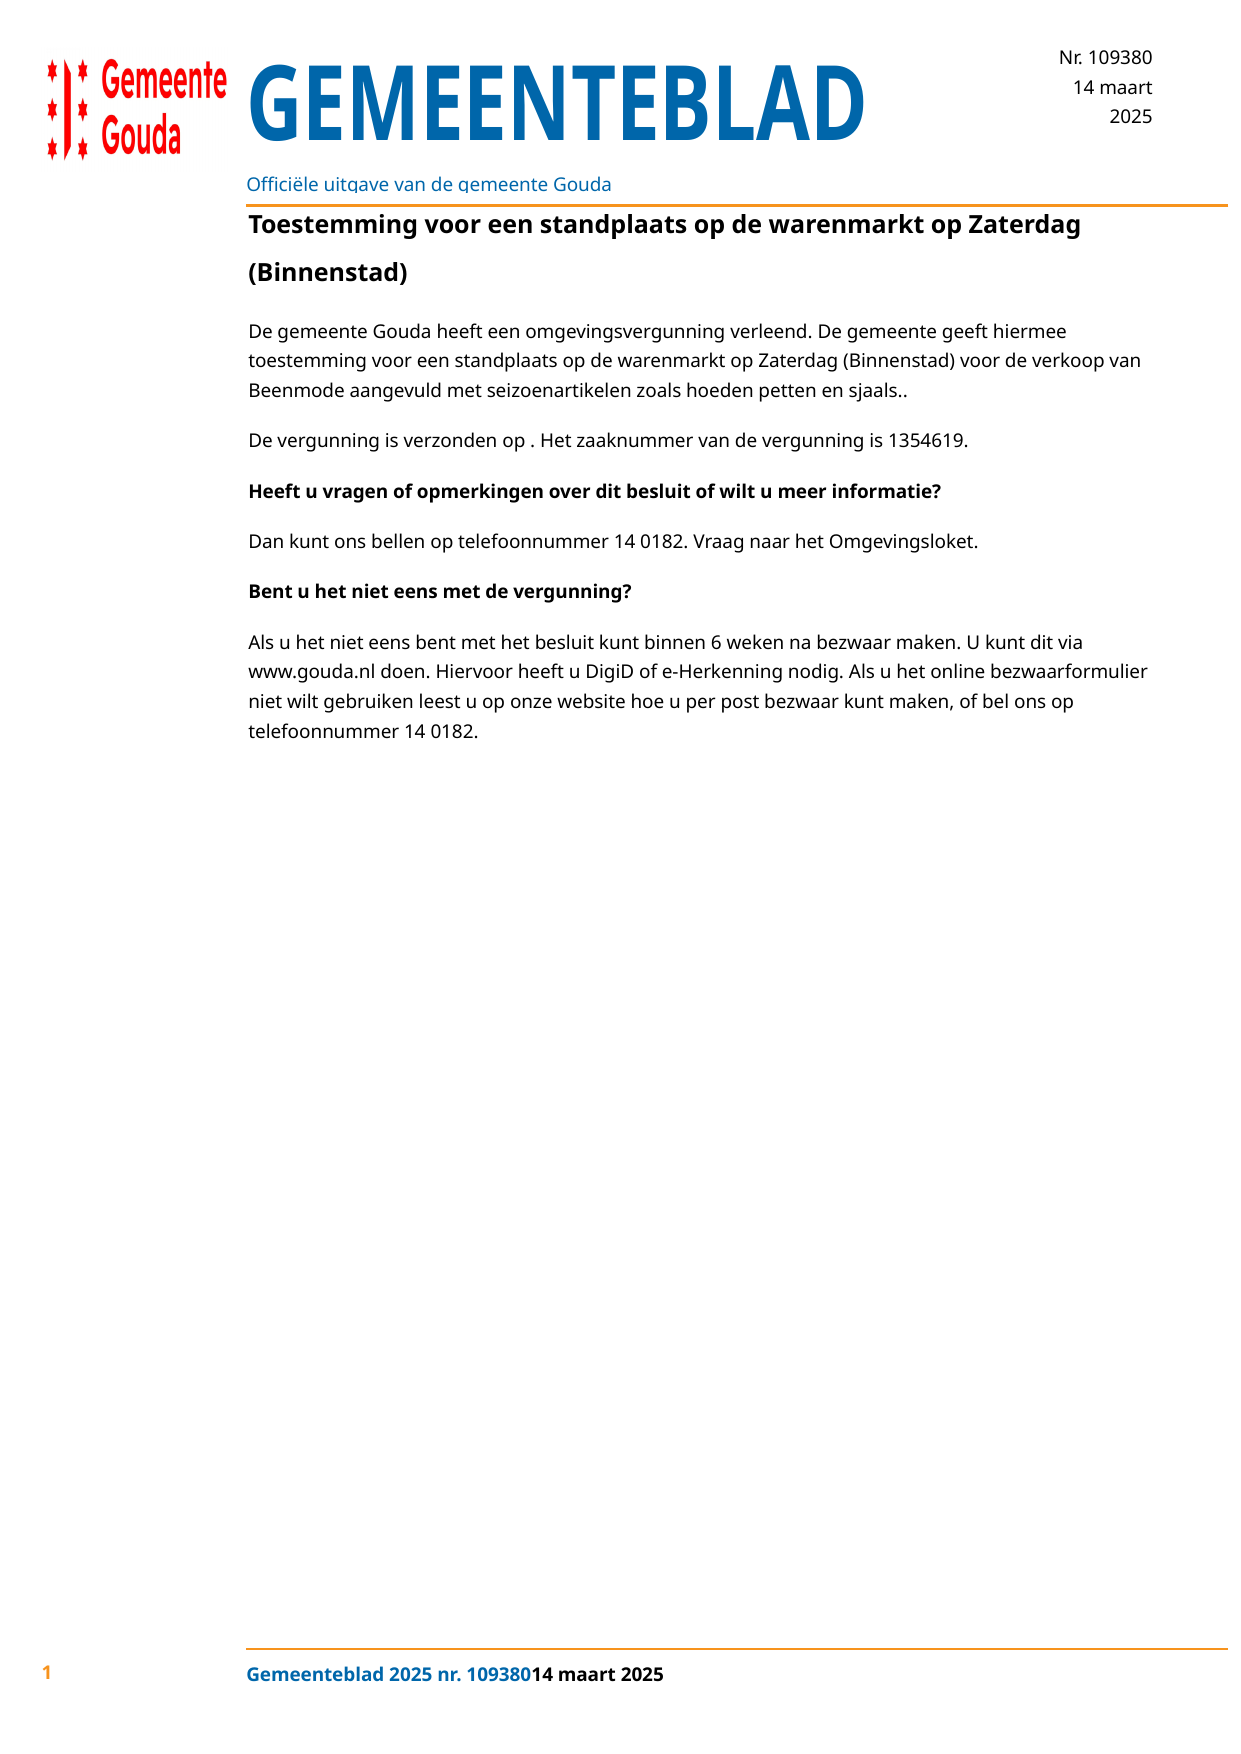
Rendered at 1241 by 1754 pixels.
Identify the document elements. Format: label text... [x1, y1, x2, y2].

picture [41, 47, 231, 172]
text Heeft u vragen of opmerkingen over dit besluit of wilt u meer informatie? [248, 478, 1152, 504]
text Als u het niet eens bent met het besluit kunt binnen 6 weken na bezwaar maken. U kunt dit via www.gouda.nl doen. Hiervoor heeft u DigiD of e-Herkenning nodig. Als u het online bezwaarformulier niet wilt gebruiken leest u op onze website hoe u per post bezwaar kunt maken, of bel ons op telefoonnummer 14 0182. [248, 629, 1152, 744]
text Toestemming voor een standplaats op de warenmarkt op Zaterdag (Binnenstad) [248, 207, 1152, 288]
text De gemeente Gouda heeft een omgevingsvergunning verleend. De gemeente geeft hiermee toestemming voor een standplaats op de warenmarkt op Zaterdag (Binnenstad) voor de verkoop van Beenmode aangevuld met seizoenartikelen zoals hoeden petten en sjaals.. [248, 318, 1152, 403]
text Dan kunt ons bellen op telefoonnummer 14 0182. Vraag naar het Omgevingsloket. [248, 528, 1152, 554]
text De vergunning is verzonden op . Het zaaknummer van de vergunning is 1354619. [248, 427, 1152, 453]
text Bent u het niet eens met de vergunning? [248, 579, 1152, 604]
